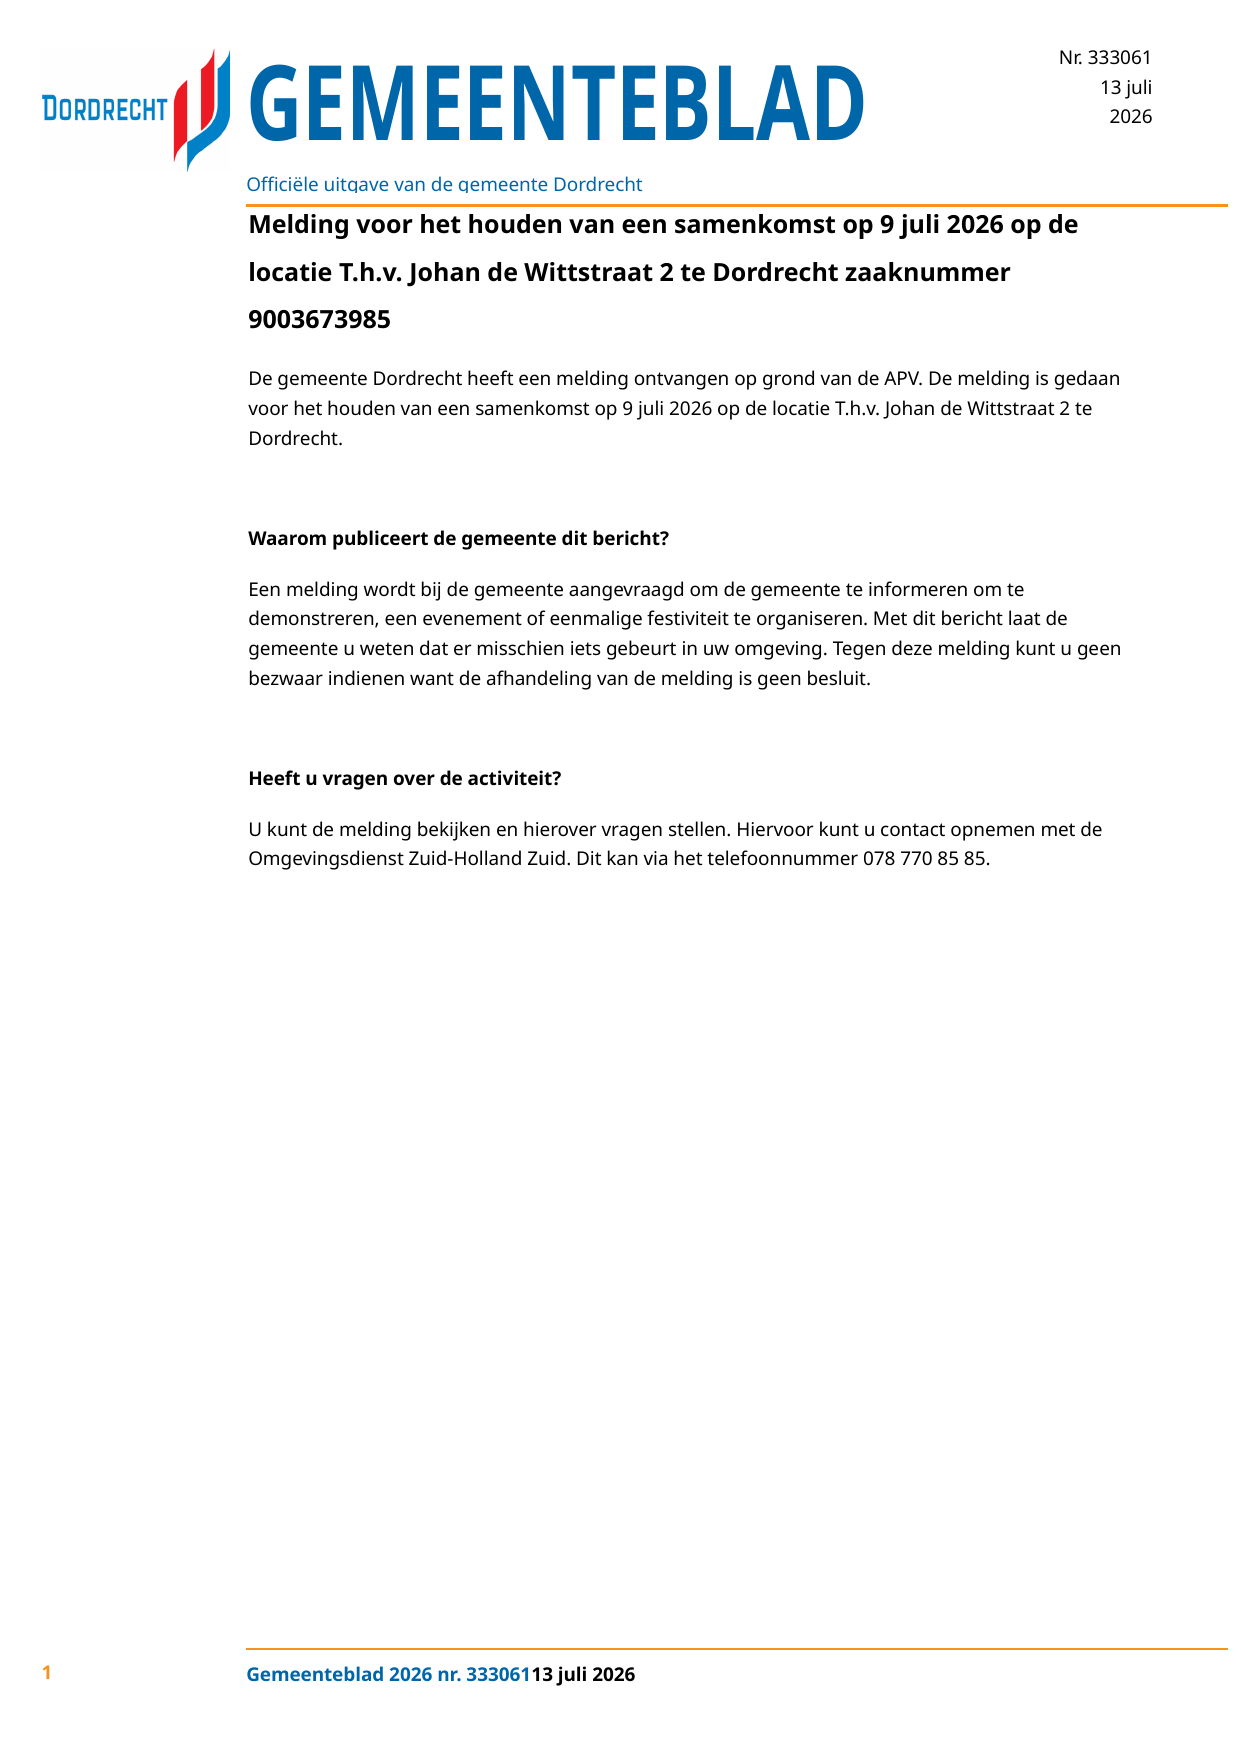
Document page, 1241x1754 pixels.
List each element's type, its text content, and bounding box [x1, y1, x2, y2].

text Melding voor het houden van een samenkomst op 9 juli 2026 op de locatie T.h.v. Johan de Wittstraat 2 te Dordrecht zaaknummer 9003673985 [248, 207, 1152, 336]
text Een melding wordt bij de gemeente aangevraagd om de gemeente te informeren om te demonstreren, een evenement of eenmalige festiviteit te organiseren. Met dit bericht laat de gemeente u weten dat er misschien iets gebeurt in uw omgeving. Tegen deze melding kunt u geen bezwaar indienen want de afhandeling van de melding is geen besluit. [248, 576, 1152, 690]
picture [41, 47, 231, 172]
text Heeft u vragen over de activiteit? [248, 766, 1152, 791]
text U kunt de melding bekijken en hierover vragen stellen. Hiervoor kunt u contact opnemen met de Omgevingsdienst Zuid-Holland Zuid. Dit kan via het telefoonnummer 078 770 85 85. [248, 816, 1152, 871]
text Waarom publiceert de gemeente dit bericht? [248, 526, 1152, 551]
text De gemeente Dordrecht heeft een melding ontvangen op grond van de APV. De melding is gedaan voor het houden van een samenkomst op 9 juli 2026 op de locatie T.h.v. Johan de Wittstraat 2 te Dordrecht. [248, 366, 1152, 450]
